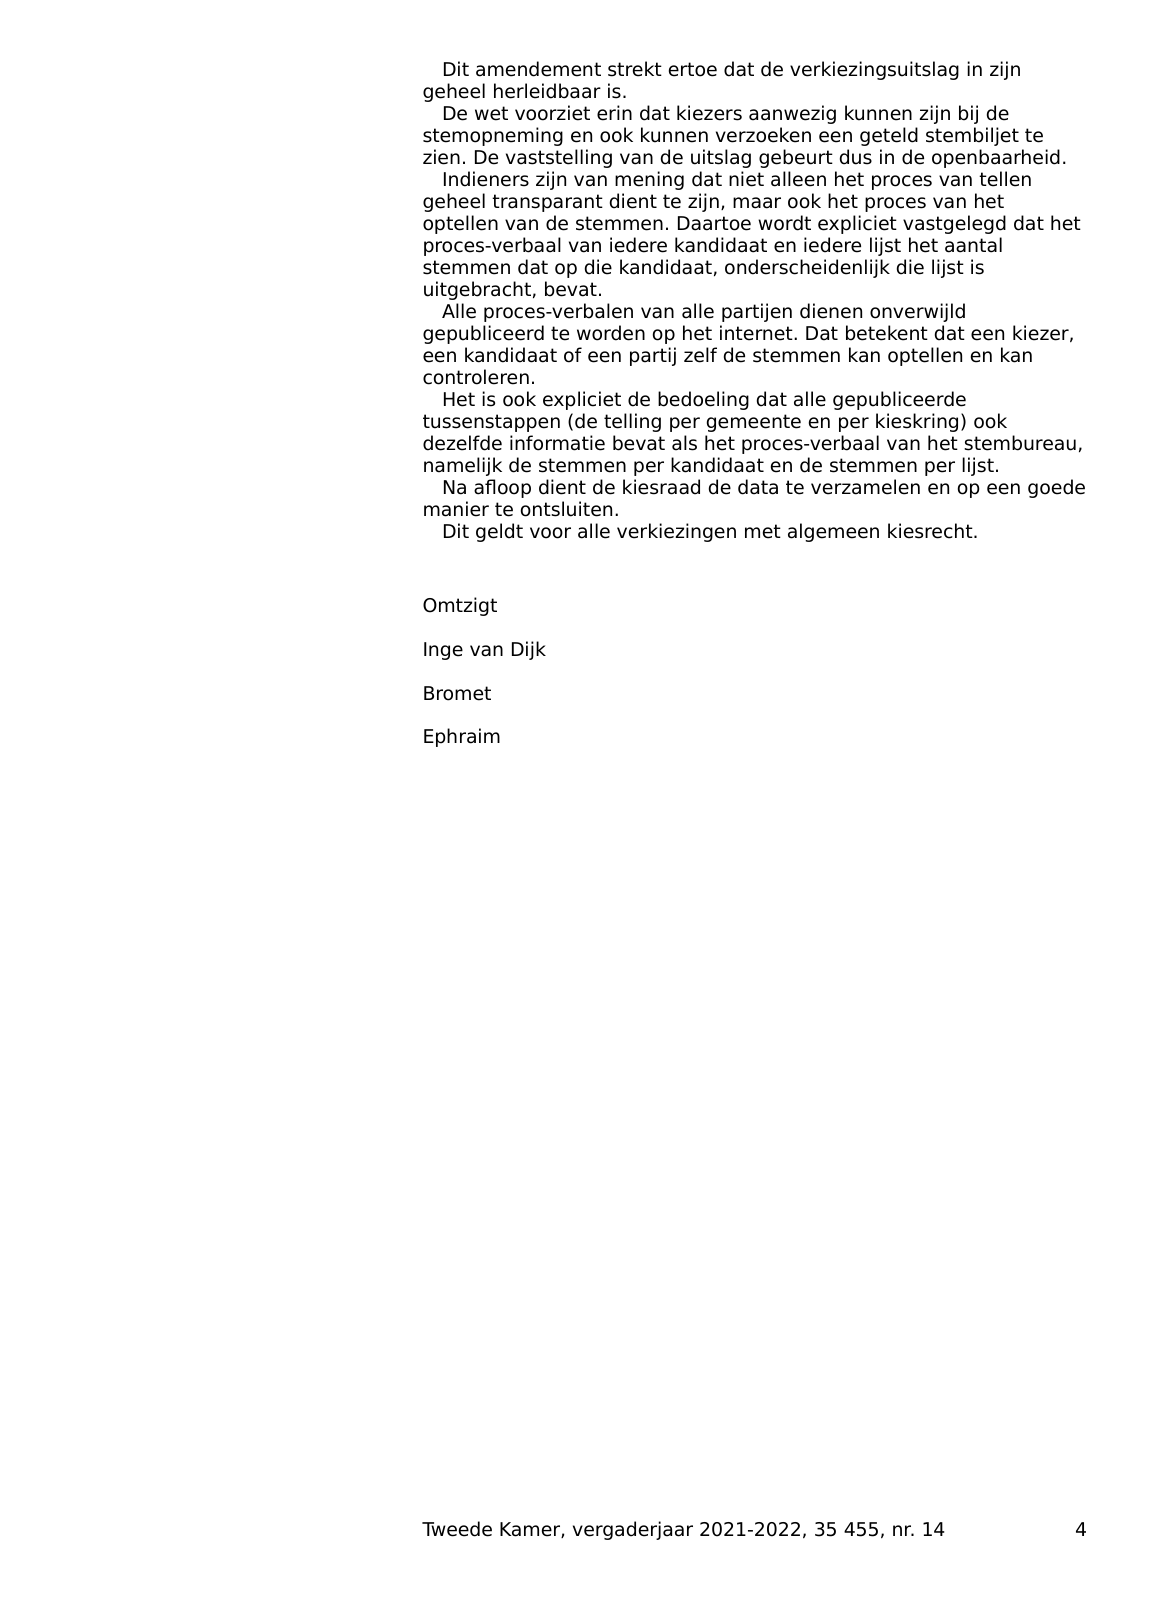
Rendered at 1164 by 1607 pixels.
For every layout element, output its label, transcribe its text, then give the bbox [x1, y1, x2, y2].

text Na afloop dient de kiesraad de data te verzamelen en op een goede manier te ontsluiten. [422, 477, 1087, 521]
text Omtzigt Inge van Dijk Bromet Ephraim [422, 573, 1087, 748]
text Dit amendement strekt ertoe dat de verkiezingsuitslag in zijn geheel herleidbaar is. [422, 59, 1087, 103]
text Alle proces-verbalen van alle partijen dienen onverwijld gepubliceerd te worden op het internet. Dat betekent dat een kiezer, een kandidaat of een partij zelf de stemmen kan optellen en kan controleren. [422, 301, 1087, 389]
text Dit geldt voor alle verkiezingen met algemeen kiesrecht. [422, 521, 1087, 543]
text Het is ook expliciet de bedoeling dat alle gepubliceerde tussenstappen (de telling per gemeente en per kieskring) ook dezelfde informatie bevat als het proces-verbaal van het stembureau, namelijk de stemmen per kandidaat en de stemmen per lijst. [422, 389, 1087, 477]
text De wet voorziet erin dat kiezers aanwezig kunnen zijn bij de stemopneming en ook kunnen verzoeken een geteld stembiljet te zien. De vaststelling van de uitslag gebeurt dus in de openbaarheid. [422, 103, 1087, 169]
text Indieners zijn van mening dat niet alleen het proces van tellen geheel transparant dient te zijn, maar ook het proces van het optellen van de stemmen. Daartoe wordt expliciet vastgelegd dat het proces-verbaal van iedere kandidaat en iedere lijst het aantal stemmen dat op die kandidaat, onderscheidenlijk die lijst is uitgebracht, bevat. [422, 169, 1087, 301]
